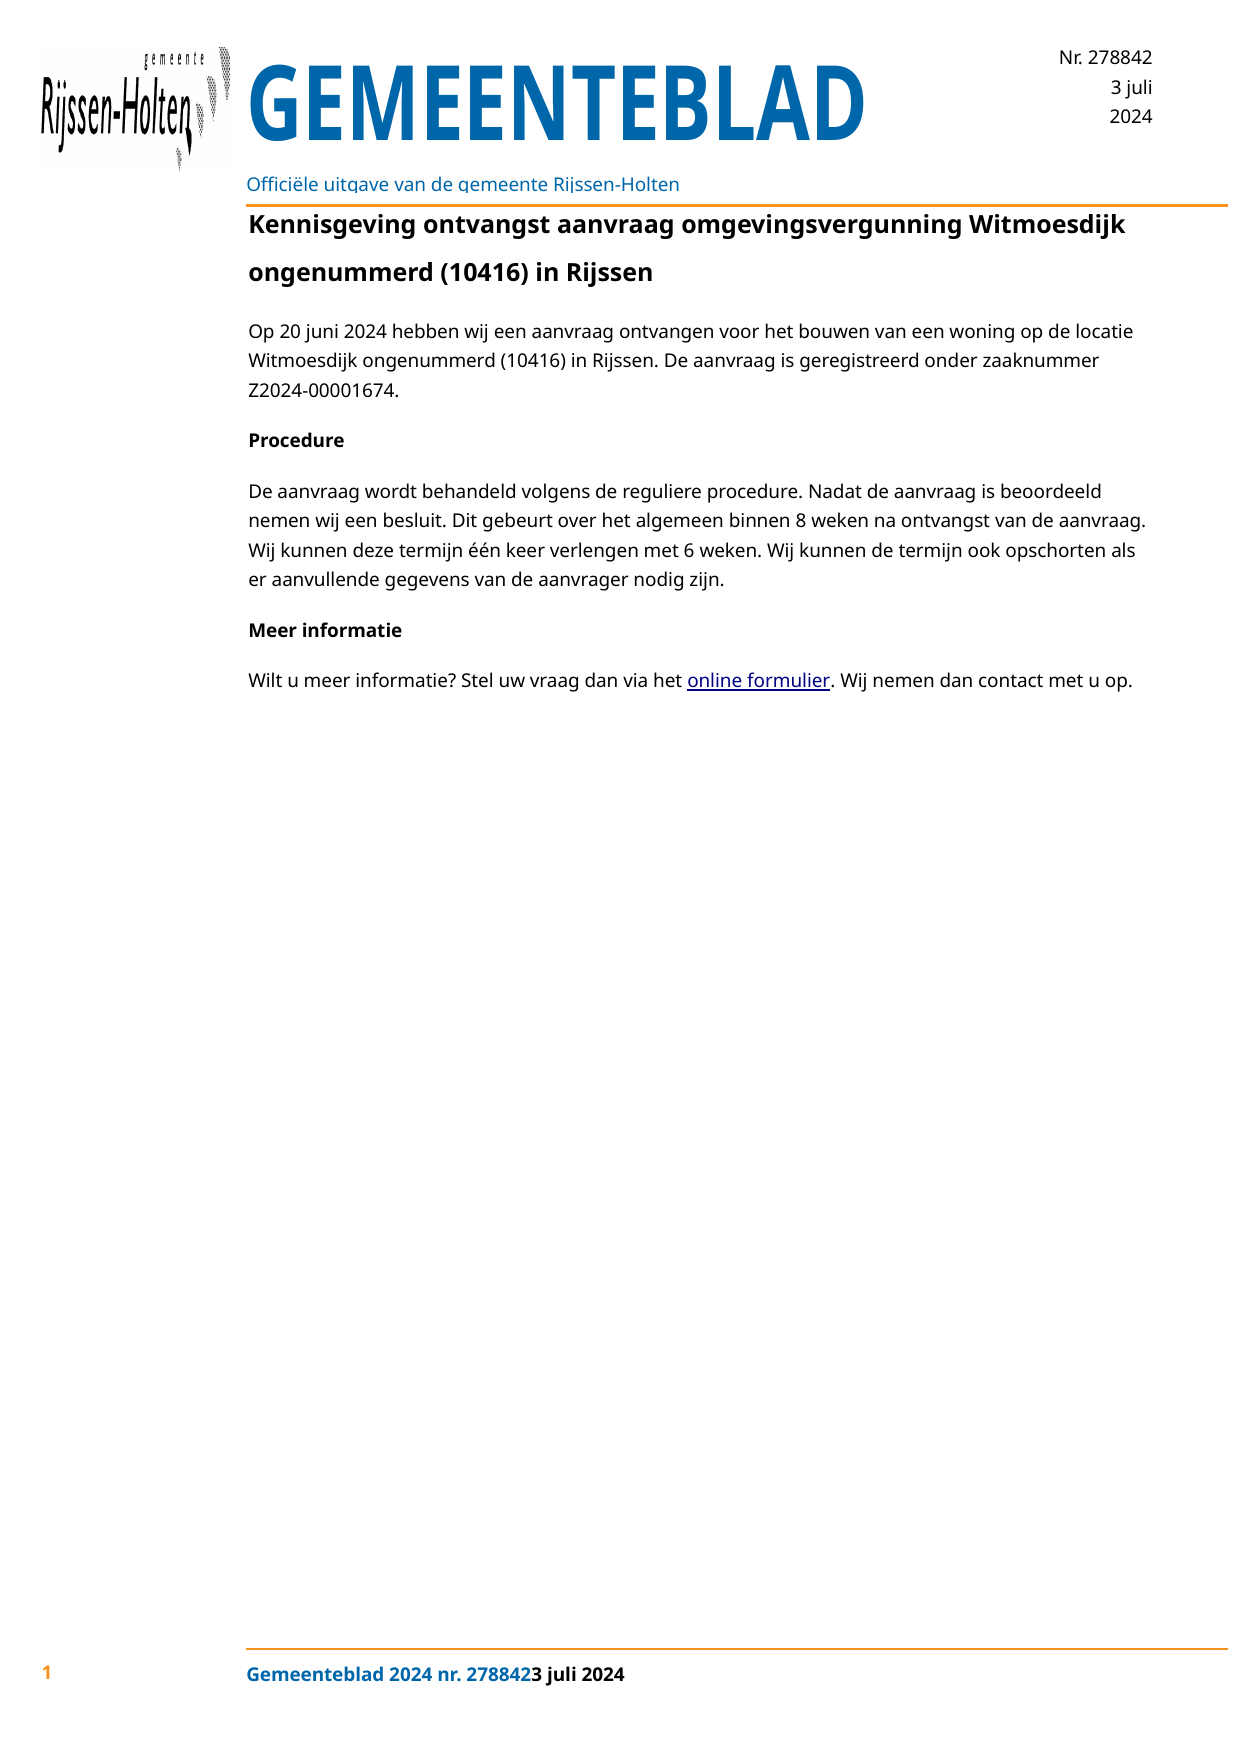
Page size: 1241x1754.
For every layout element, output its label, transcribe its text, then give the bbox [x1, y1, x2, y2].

text Wilt u meer informatie? Stel uw vraag dan via het online formulier. Wij nemen dan contact met u op. [248, 667, 1152, 693]
picture [41, 47, 231, 172]
text De aanvraag wordt behandeld volgens de reguliere procedure. Nadat de aanvraag is beoordeeld nemen wij een besluit. Dit gebeurt over het algemeen binnen 8 weken na ontvangst van de aanvraag. Wij kunnen deze termijn één keer verlengen met 6 weken. Wij kunnen de termijn ook opschorten als er aanvullende gegevens van de aanvrager nodig zijn. [248, 478, 1152, 592]
text Meer informatie [248, 617, 1152, 643]
text Procedure [248, 427, 1152, 453]
text Op 20 juni 2024 hebben wij een aanvraag ontvangen voor het bouwen van een woning op de locatie Witmoesdijk ongenummerd (10416) in Rijssen. De aanvraag is geregistreerd onder zaaknummer Z2024-00001674. [248, 318, 1152, 403]
text Kennisgeving ontvangst aanvraag omgevingsvergunning Witmoesdijk ongenummerd (10416) in Rijssen [248, 207, 1152, 288]
